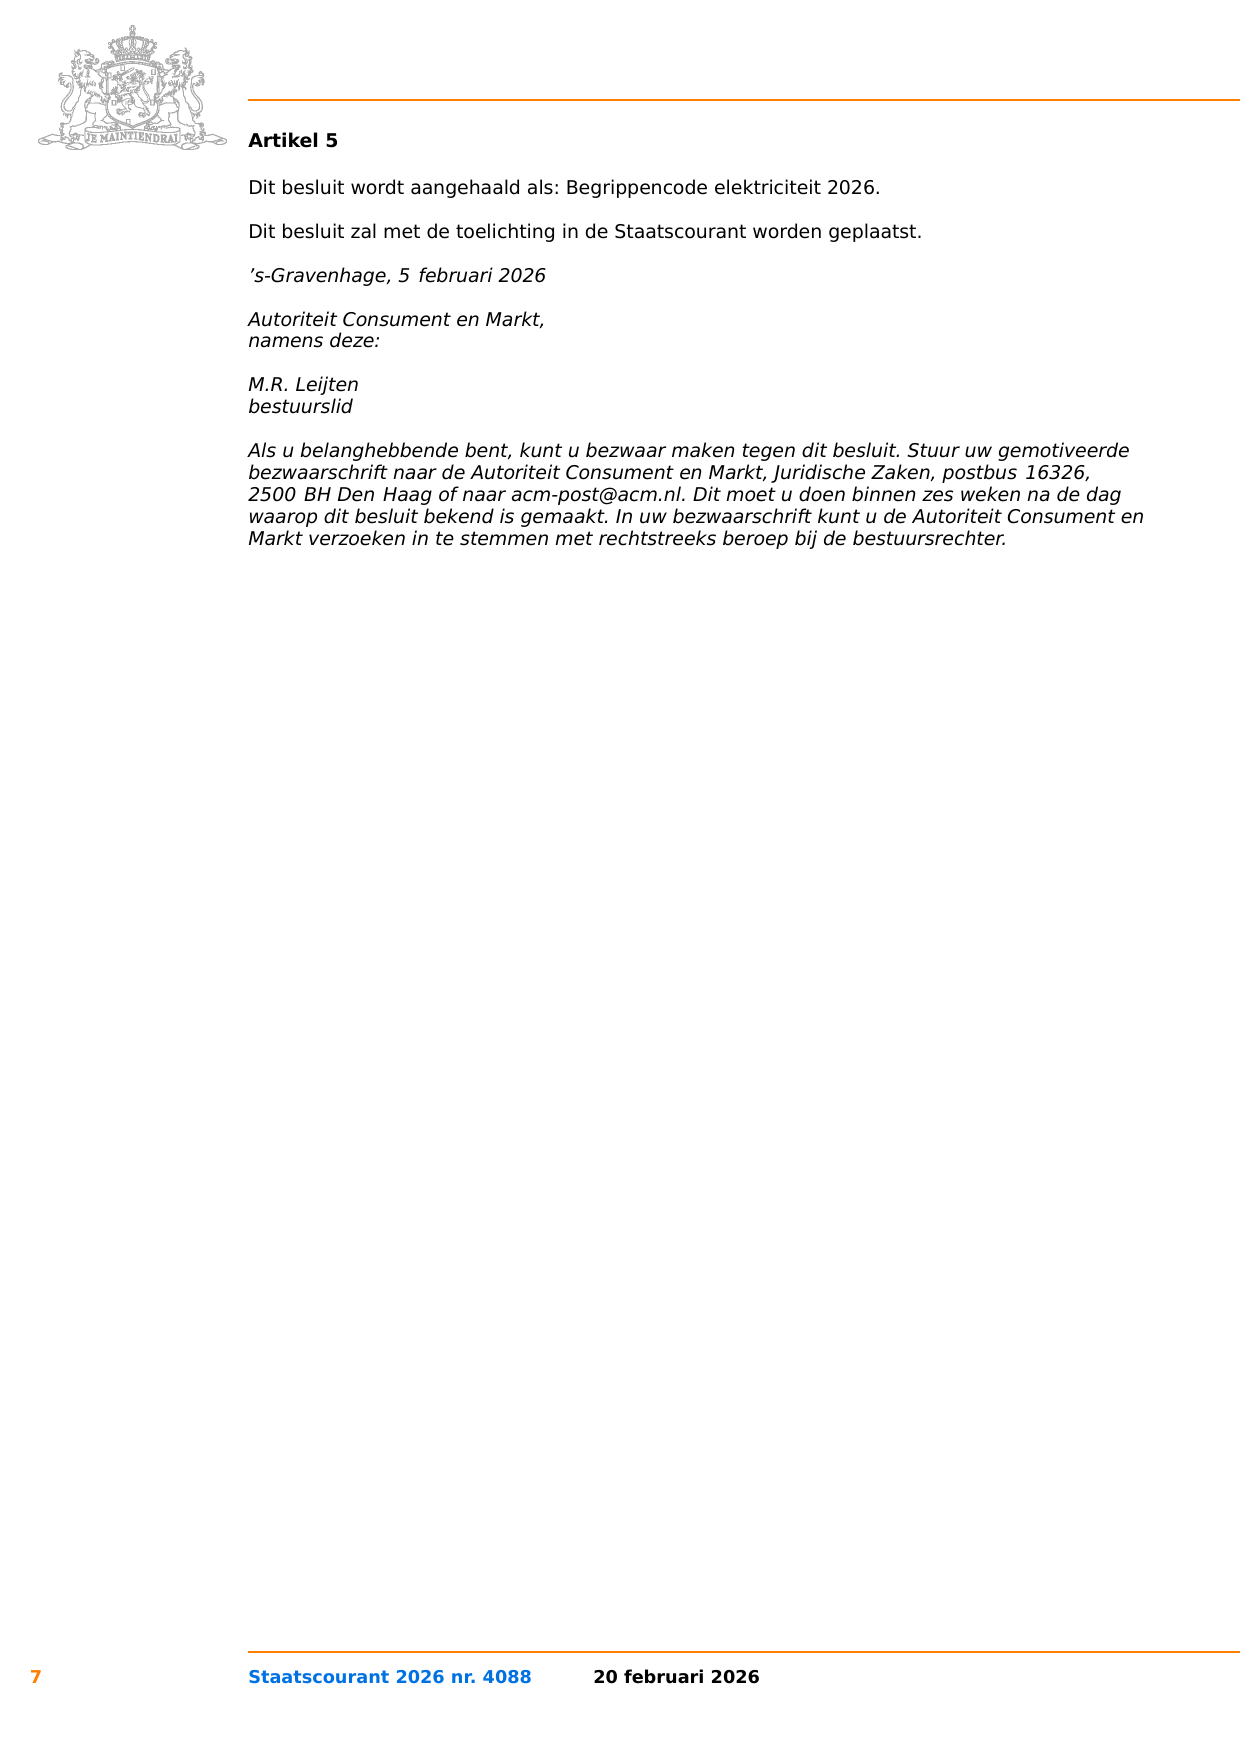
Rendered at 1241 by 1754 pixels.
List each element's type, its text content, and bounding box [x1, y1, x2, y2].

text ’s-Gravenhage, 5 februari 2026 [248, 264, 1163, 287]
text Dit besluit wordt aangehaald als: Begrippencode elektriciteit 2026. [248, 177, 1163, 199]
text Dit besluit zal met de toelichting in de Staatscourant worden geplaatst. [248, 221, 1163, 243]
picture [38, 25, 227, 150]
text Als u belanghebbende bent, kunt u bezwaar maken tegen dit besluit. Stuur uw gemotiveerde bezwaarschrift naar de Autoriteit Consument en Markt, Juridische Zaken, postbus 16326, 2500 BH Den Haag of naar acm-post@acm.nl. Dit moet u doen binnen zes weken na de dag waarop dit besluit bekend is gemaakt. In uw bezwaarschrift kunt u de Autoriteit Consument en Markt verzoeken in te stemmen met rechtstreeks beroep bij de bestuursrechter. [248, 440, 1163, 550]
subtitle Artikel 5 [248, 130, 1163, 152]
text Autoriteit Consument en Markt, namens deze: M.R. Leijten bestuurslid [248, 308, 1163, 418]
